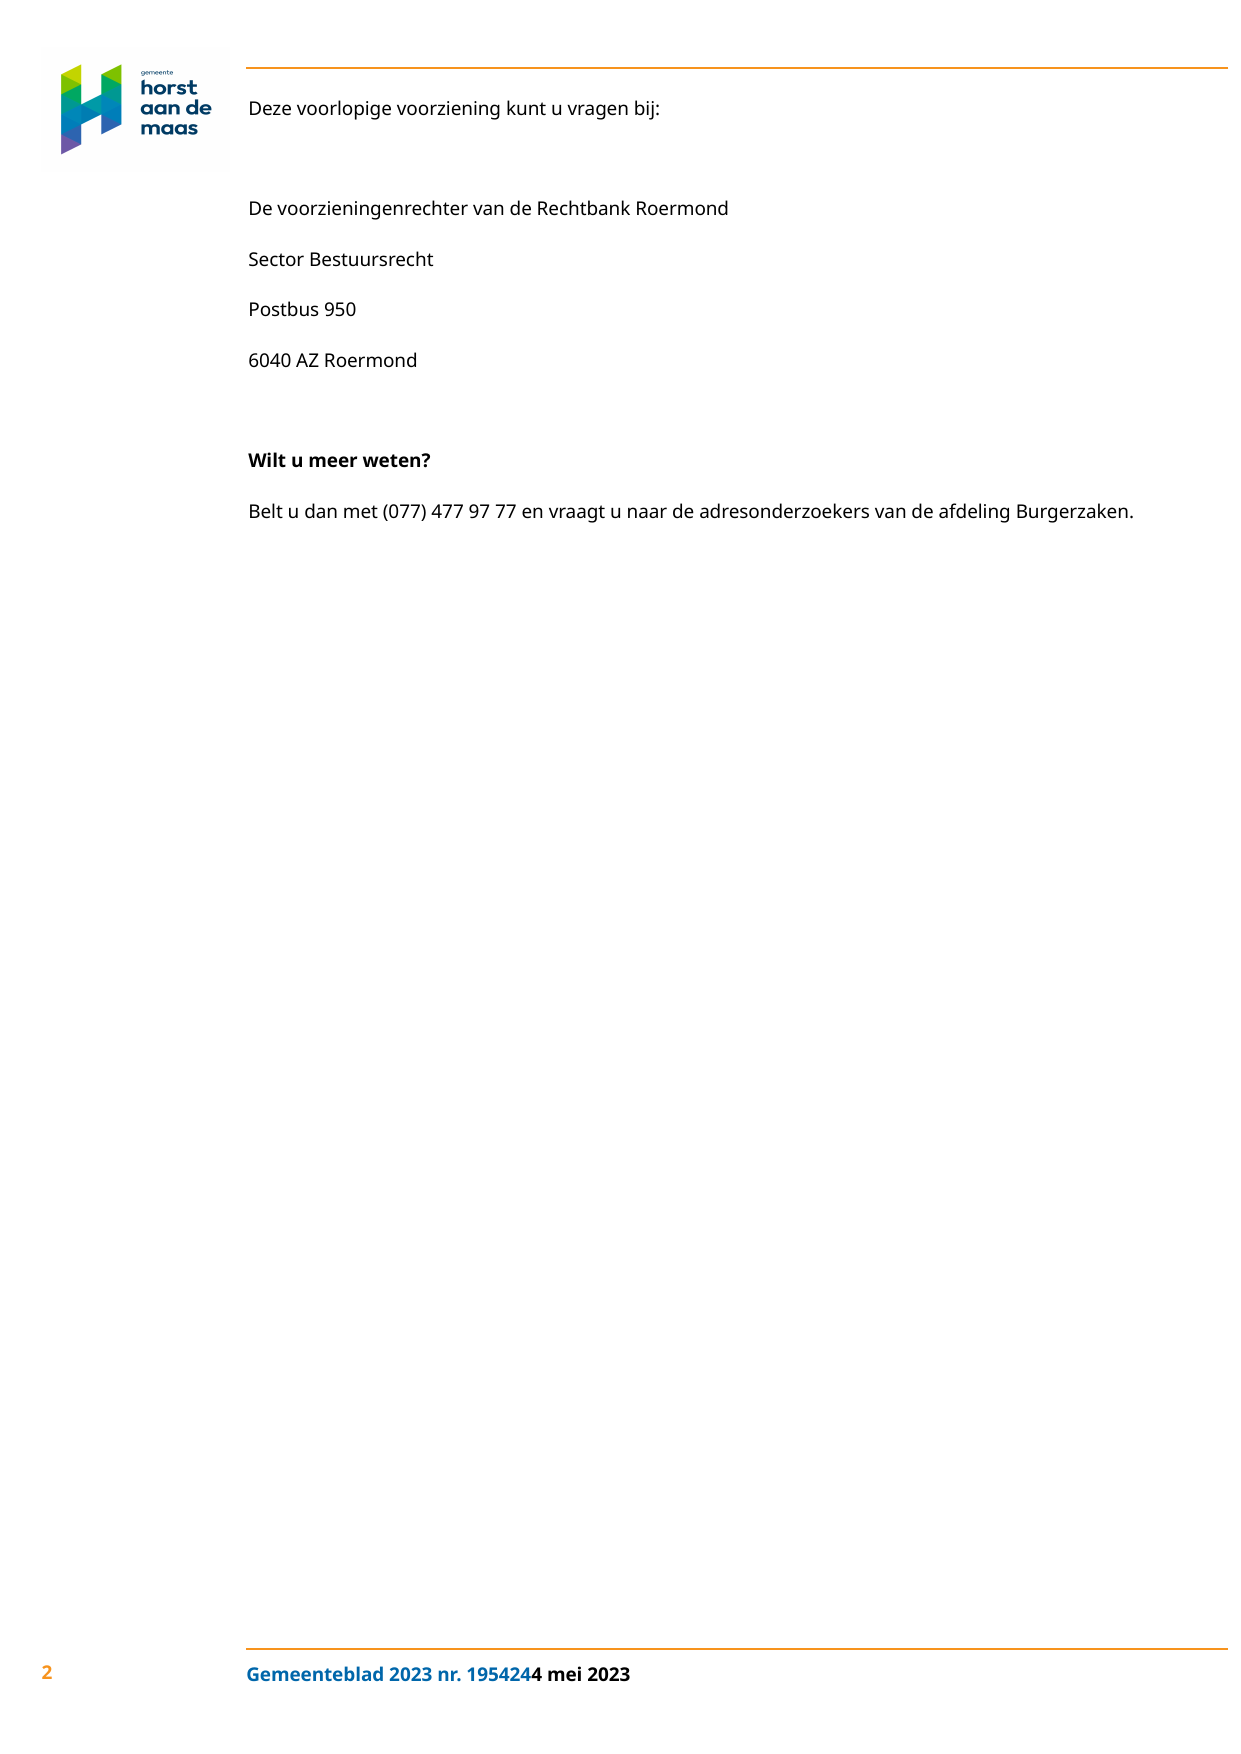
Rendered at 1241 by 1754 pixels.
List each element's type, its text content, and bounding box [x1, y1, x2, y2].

text 6040 AZ Roermond [248, 347, 1152, 373]
text Belt u dan met (077) 477 97 77 en vraagt u naar de adresonderzoekers van de afdeling Burgerzaken. [248, 498, 1152, 524]
text Postbus 950 [248, 296, 1152, 322]
text Wilt u meer weten? [248, 448, 1152, 473]
text Deze voorlopige voorziening kunt u vragen bij: [248, 95, 1152, 121]
picture [41, 47, 231, 172]
text Sector Bestuursrecht [248, 246, 1152, 272]
text De voorzieningenrechter van de Rechtbank Roermond [248, 196, 1152, 221]
